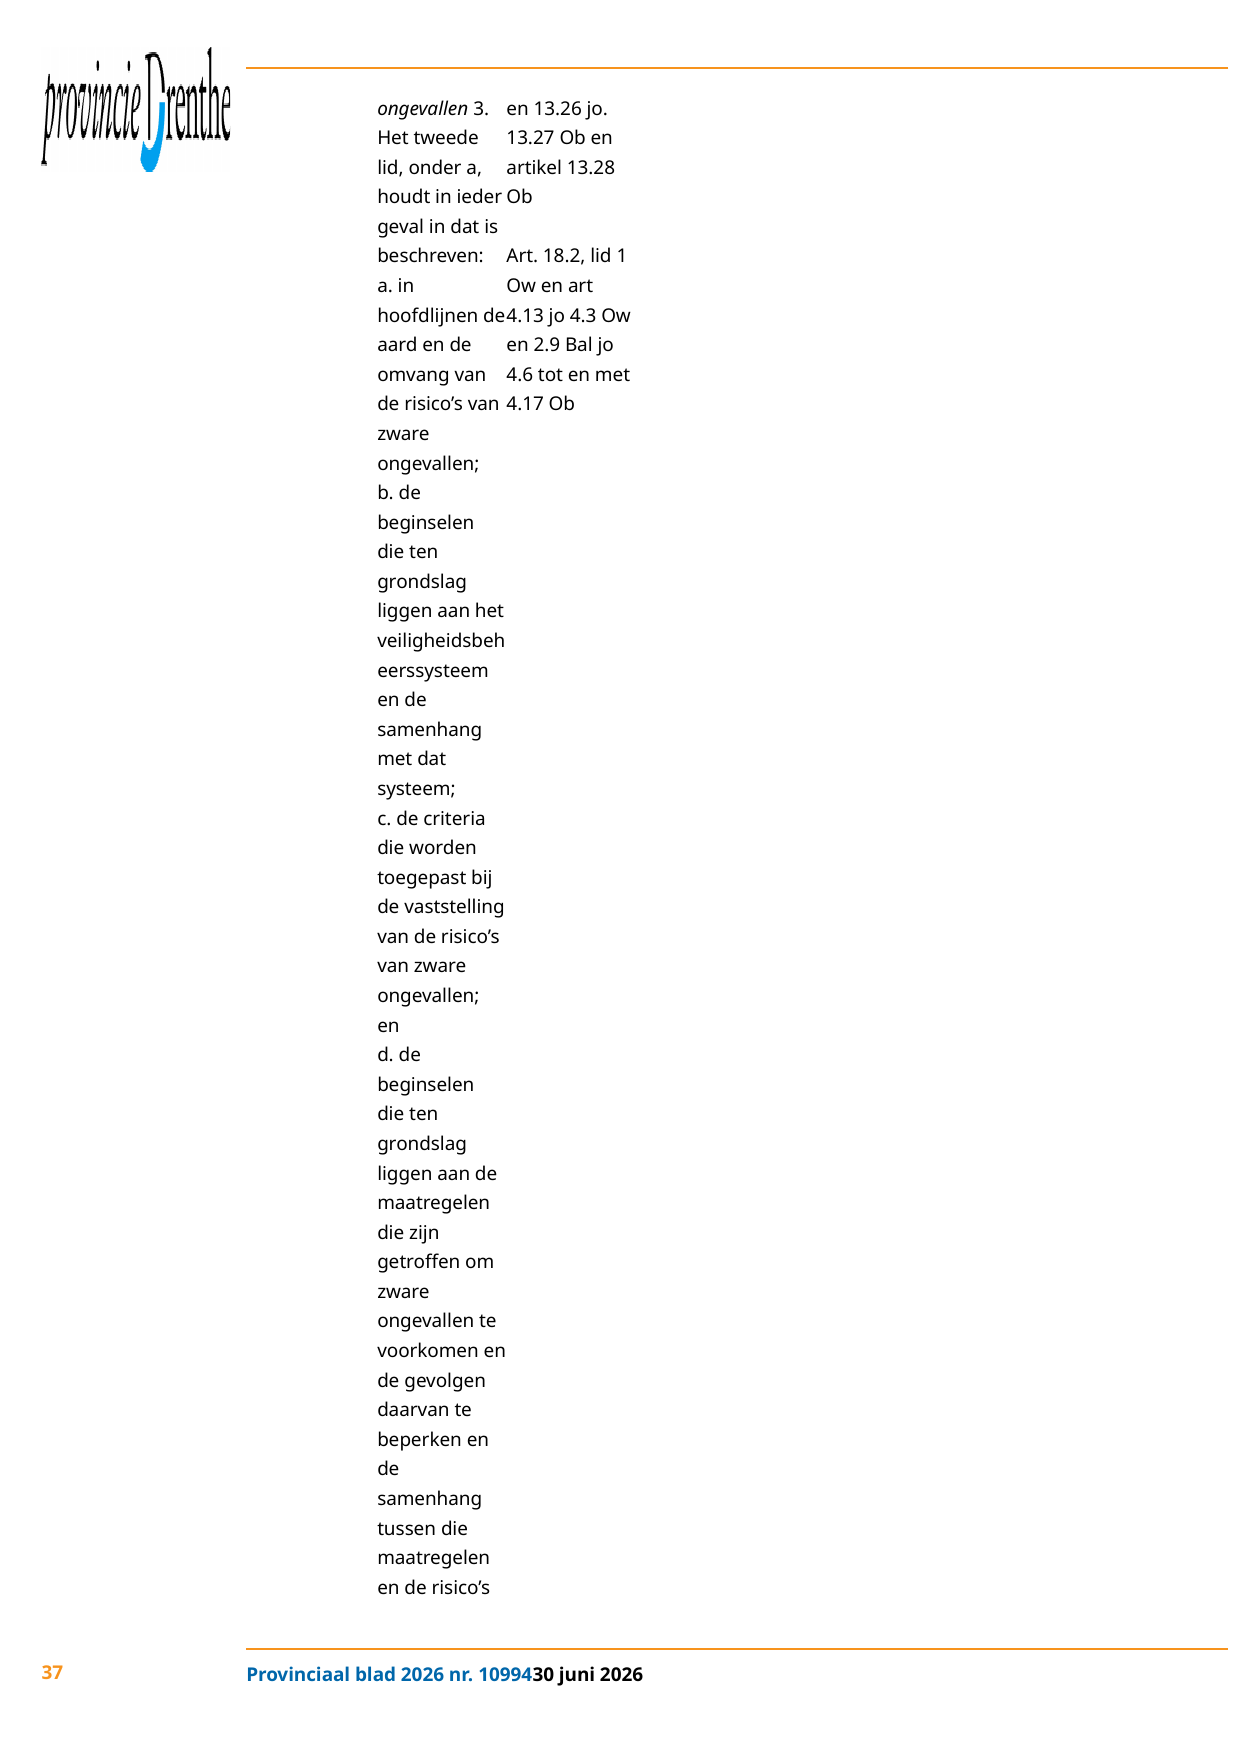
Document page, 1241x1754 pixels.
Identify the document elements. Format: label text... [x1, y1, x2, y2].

table_cell ongevallen 3. Het tweede lid, onder a, houdt in ieder geval in dat is beschreven: a. in hoofdlijnen de aard en de omvang van de risico’s van zware ongevallen; b. de beginselen die ten grondslag liggen aan het veiligheidsbeheerssysteem en de samenhang met dat systeem; c. de criteria die worden toegepast bij de vaststelling van de risico’s van zware ongevallen; en d. de beginselen die ten grondslag liggen aan de maatregelen die zijn getroffen om zware ongevallen te voorkomen en de gevolgen daarvan te beperken en de samenhang tussen die maatregelen en de risico’s [377, 95, 506, 1600]
table_cell en 13.26 jo. 13.27 Ob en artikel 13.28 Ob Art. 18.2, lid 1 Ow en art 4.13 jo 4.3 Ow en 2.9 Bal jo 4.6 tot en met 4.17 Ob [506, 95, 635, 1600]
table_cell [635, 95, 764, 1600]
table_cell [248, 95, 377, 1600]
table_cell - [1023, 95, 1152, 1600]
table_cell [894, 95, 1022, 1600]
picture [41, 47, 231, 172]
table_cell [764, 95, 893, 1600]
